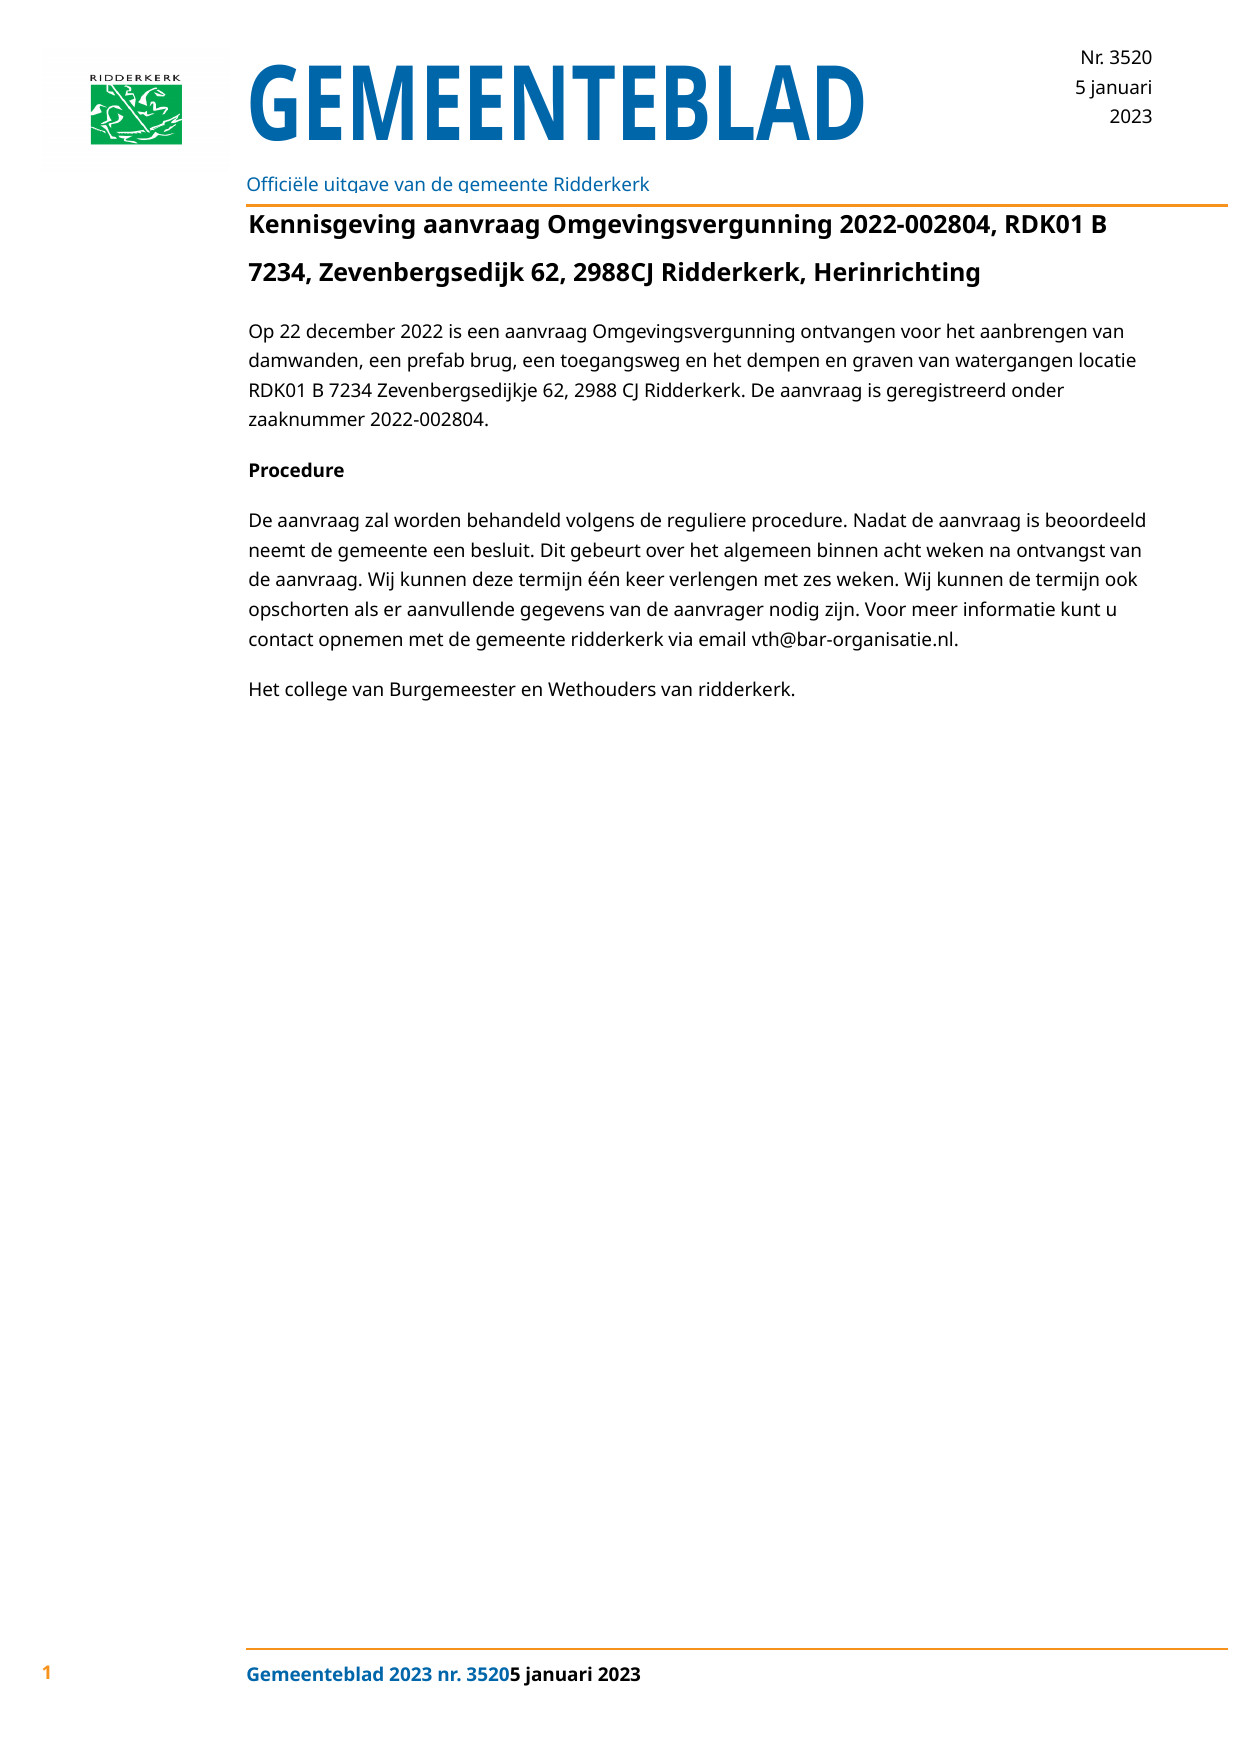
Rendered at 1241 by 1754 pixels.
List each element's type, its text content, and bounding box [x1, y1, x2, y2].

text Kennisgeving aanvraag Omgevingsvergunning 2022-002804, RDK01 B 7234, Zevenbergsedijk 62, 2988CJ Ridderkerk, Herinrichting [248, 207, 1152, 288]
text Het college van Burgemeester en Wethouders van ridderkerk. [248, 676, 1152, 702]
text Op 22 december 2022 is een aanvraag Omgevingsvergunning ontvangen voor het aanbrengen van damwanden, een prefab brug, een toegangsweg en het dempen en graven van watergangen locatie RDK01 B 7234 Zevenbergsedijkje 62, 2988 CJ Ridderkerk. De aanvraag is geregistreerd onder zaaknummer 2022-002804. [248, 318, 1152, 432]
text Procedure [248, 457, 1152, 483]
picture [41, 47, 231, 172]
text De aanvraag zal worden behandeld volgens de reguliere procedure. Nadat de aanvraag is beoordeeld neemt de gemeente een besluit. Dit gebeurt over het algemeen binnen acht weken na ontvangst van de aanvraag. Wij kunnen deze termijn één keer verlengen met zes weken. Wij kunnen de termijn ook opschorten als er aanvullende gegevens van de aanvrager nodig zijn. Voor meer informatie kunt u contact opnemen met de gemeente ridderkerk via email vth@bar-organisatie.nl. [248, 507, 1152, 652]
